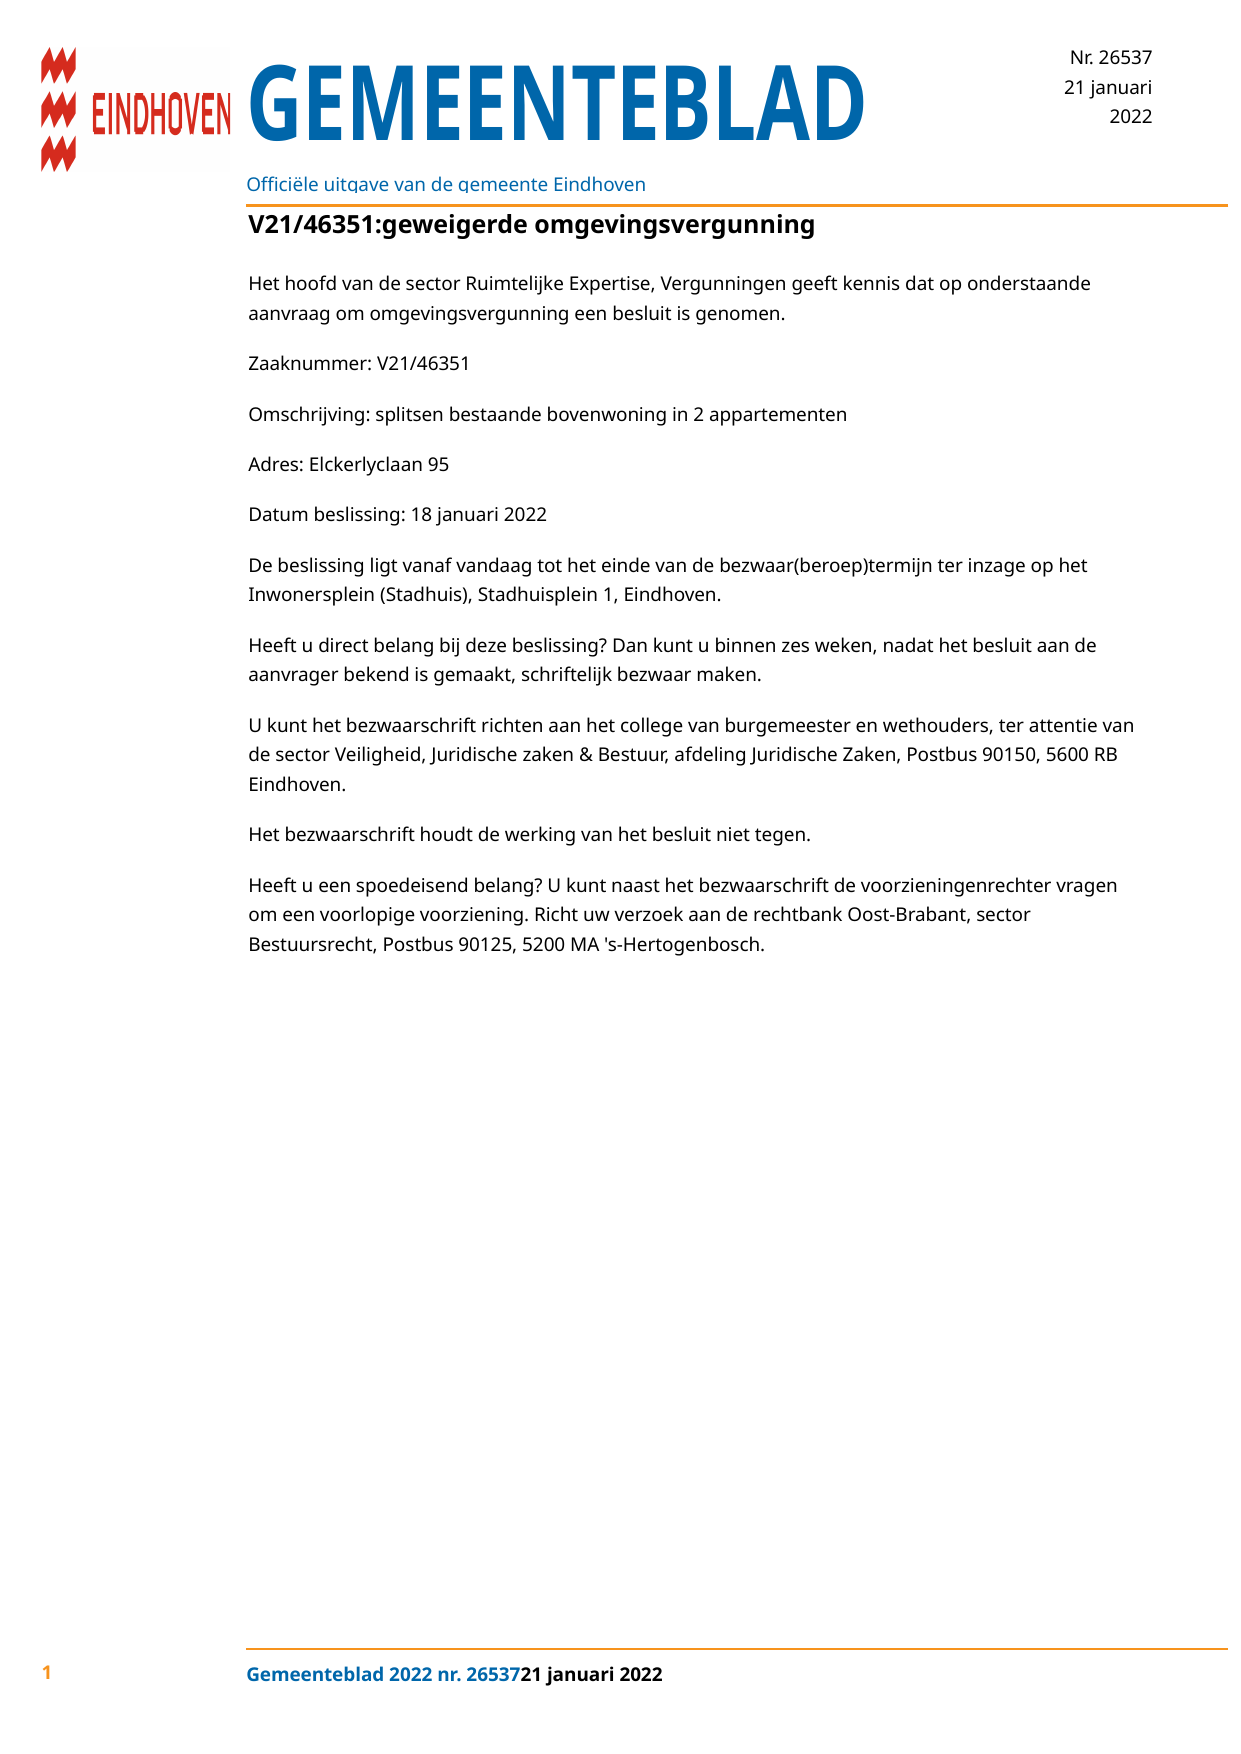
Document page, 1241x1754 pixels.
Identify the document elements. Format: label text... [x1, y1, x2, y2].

text Adres: Elckerlyclaan 95 [248, 451, 1152, 477]
text Het hoofd van de sector Ruimtelijke Expertise, Vergunningen geeft kennis dat op onderstaande aanvraag om omgevingsvergunning een besluit is genomen. [248, 270, 1152, 326]
text Datum beslissing: 18 januari 2022 [248, 502, 1152, 527]
text Het bezwaarschrift houdt de werking van het besluit niet tegen. [248, 822, 1152, 847]
text U kunt het bezwaarschrift richten aan het college van burgemeester en wethouders, ter attentie van de sector Veiligheid, Juridische zaken & Bestuur, afdeling Juridische Zaken, Postbus 90150, 5600 RB Eindhoven. [248, 712, 1152, 797]
text V21/46351:geweigerde omgevingsvergunning [248, 207, 1152, 241]
text Omschrijving: splitsen bestaande bovenwoning in 2 appartementen [248, 401, 1152, 426]
text Zaaknummer: V21/46351 [248, 350, 1152, 376]
text Heeft u direct belang bij deze beslissing? Dan kunt u binnen zes weken, nadat het besluit aan de aanvrager bekend is gemaakt, schriftelijk bezwaar maken. [248, 632, 1152, 687]
picture [41, 47, 231, 172]
text De beslissing ligt vanaf vandaag tot het einde van de bezwaar(beroep)termijn ter inzage op het Inwonersplein (Stadhuis), Stadhuisplein 1, Eindhoven. [248, 552, 1152, 607]
text Heeft u een spoedeisend belang? U kunt naast het bezwaarschrift de voorzieningenrechter vragen om een voorlopige voorziening. Richt uw verzoek aan de rechtbank Oost-Brabant, sector Bestuursrecht, Postbus 90125, 5200 MA 's-Hertogenbosch. [248, 872, 1152, 957]
